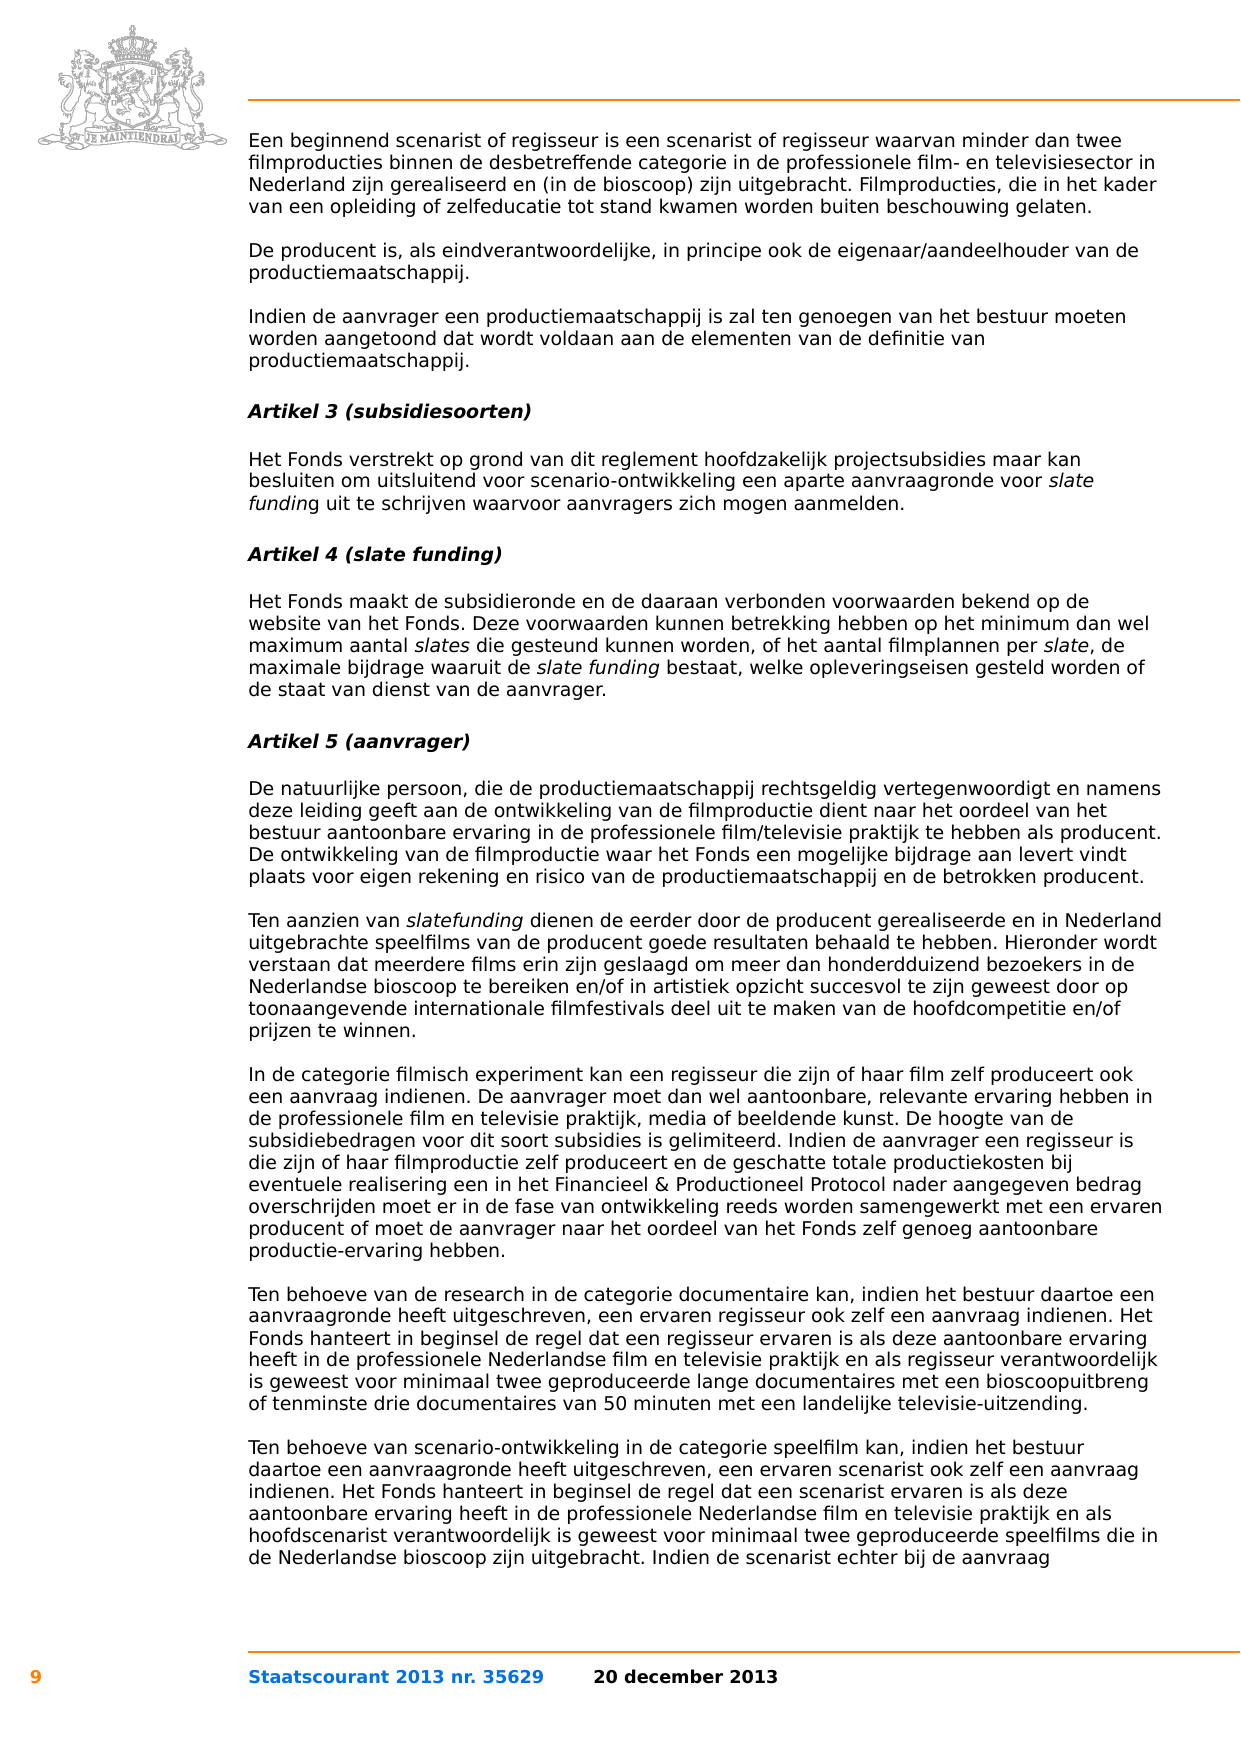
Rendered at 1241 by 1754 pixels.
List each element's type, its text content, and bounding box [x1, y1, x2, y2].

text Het Fonds verstrekt op grond van dit reglement hoofdzakelijk projectsubsidies maar kan besluiten om uitsluitend voor scenario-ontwikkeling een aparte aanvraagronde voor slate funding uit te schrijven waarvoor aanvragers zich mogen aanmelden. [248, 448, 1163, 514]
text De producent is, als eindverantwoordelijke, in principe ook de eigenaar/aandeelhouder van de productiemaatschappij. [248, 240, 1163, 284]
text Ten behoeve van de research in de categorie documentaire kan, indien het bestuur daartoe een aanvraagronde heeft uitgeschreven, een ervaren regisseur ook zelf een aanvraag indienen. Het Fonds hanteert in beginsel de regel dat een regisseur ervaren is als deze aantoonbare ervaring heeft in de professionele Nederlandse film en televisie praktijk en als regisseur verantwoordelijk is geweest voor minimaal twee geproduceerde lange documentaires met een bioscoopuitbreng of tenminste drie documentaires van 50 minuten met een landelijke televisie-uitzending. [248, 1283, 1163, 1415]
picture [38, 25, 227, 150]
subtitle Artikel 5 (aanvrager) [248, 731, 1163, 753]
subtitle Artikel 4 (slate funding) [248, 544, 1163, 566]
text Ten behoeve van scenario-ontwikkeling in de categorie speelfilm kan, indien het bestuur daartoe een aanvraagronde heeft uitgeschreven, een ervaren scenarist ook zelf een aanvraag indienen. Het Fonds hanteert in beginsel de regel dat een scenarist ervaren is als deze aantoonbare ervaring heeft in de professionele Nederlandse film en televisie praktijk en als hoofdscenarist verantwoordelijk is geweest voor minimaal twee geproduceerde speelfilms die in de Nederlandse bioscoop zijn uitgebracht. Indien de scenarist echter bij de aanvraag [248, 1437, 1163, 1569]
text De natuurlijke persoon, die de productiemaatschappij rechtsgeldig vertegenwoordigt en namens deze leiding geeft aan de ontwikkeling van de filmproductie dient naar het oordeel van het bestuur aantoonbare ervaring in de professionele film/televisie praktijk te hebben als producent. De ontwikkeling van de filmproductie waar het Fonds een mogelijke bijdrage aan levert vindt plaats voor eigen rekening en risico van de productiemaatschappij en de betrokken producent. [248, 778, 1163, 888]
text Indien de aanvrager een productiemaatschappij is zal ten genoegen van het bestuur moeten worden aangetoond dat wordt voldaan aan de elementen van de definitie van productiemaatschappij. [248, 306, 1163, 371]
subtitle Artikel 3 (subsidiesoorten) [248, 401, 1163, 423]
text Ten aanzien van slatefunding dienen de eerder door de producent gerealiseerde en in Nederland uitgebrachte speelfilms van de producent goede resultaten behaald te hebben. Hieronder wordt verstaan dat meerdere films erin zijn geslaagd om meer dan honderdduizend bezoekers in de Nederlandse bioscoop te bereiken en/of in artistiek opzicht succesvol te zijn geweest door op toonaangevende internationale filmfestivals deel uit te maken van de hoofdcompetitie en/of prijzen te winnen. [248, 910, 1163, 1042]
text Het Fonds maakt de subsidieronde en de daaraan verbonden voorwaarden bekend op de website van het Fonds. Deze voorwaarden kunnen betrekking hebben op het minimum dan wel maximum aantal slates die gesteund kunnen worden, of het aantal filmplannen per slate, de maximale bijdrage waaruit de slate funding bestaat, welke opleveringseisen gesteld worden of de staat van dienst van de aanvrager. [248, 591, 1163, 701]
text Een beginnend scenarist of regisseur is een scenarist of regisseur waarvan minder dan twee filmproducties binnen de desbetreffende categorie in de professionele film- en televisiesector in Nederland zijn gerealiseerd en (in de bioscoop) zijn uitgebracht. Filmproducties, die in het kader van een opleiding of zelfeducatie tot stand kwamen worden buiten beschouwing gelaten. [248, 130, 1163, 218]
text In de categorie filmisch experiment kan een regisseur die zijn of haar film zelf produceert ook een aanvraag indienen. De aanvrager moet dan wel aantoonbare, relevante ervaring hebben in de professionele film en televisie praktijk, media of beeldende kunst. De hoogte van de subsidiebedragen voor dit soort subsidies is gelimiteerd. Indien de aanvrager een regisseur is die zijn of haar filmproductie zelf produceert en de geschatte totale productiekosten bij eventuele realisering een in het Financieel & Productioneel Protocol nader aangegeven bedrag overschrijden moet er in de fase van ontwikkeling reeds worden samengewerkt met een ervaren producent of moet de aanvrager naar het oordeel van het Fonds zelf genoeg aantoonbare productie-ervaring hebben. [248, 1064, 1163, 1262]
